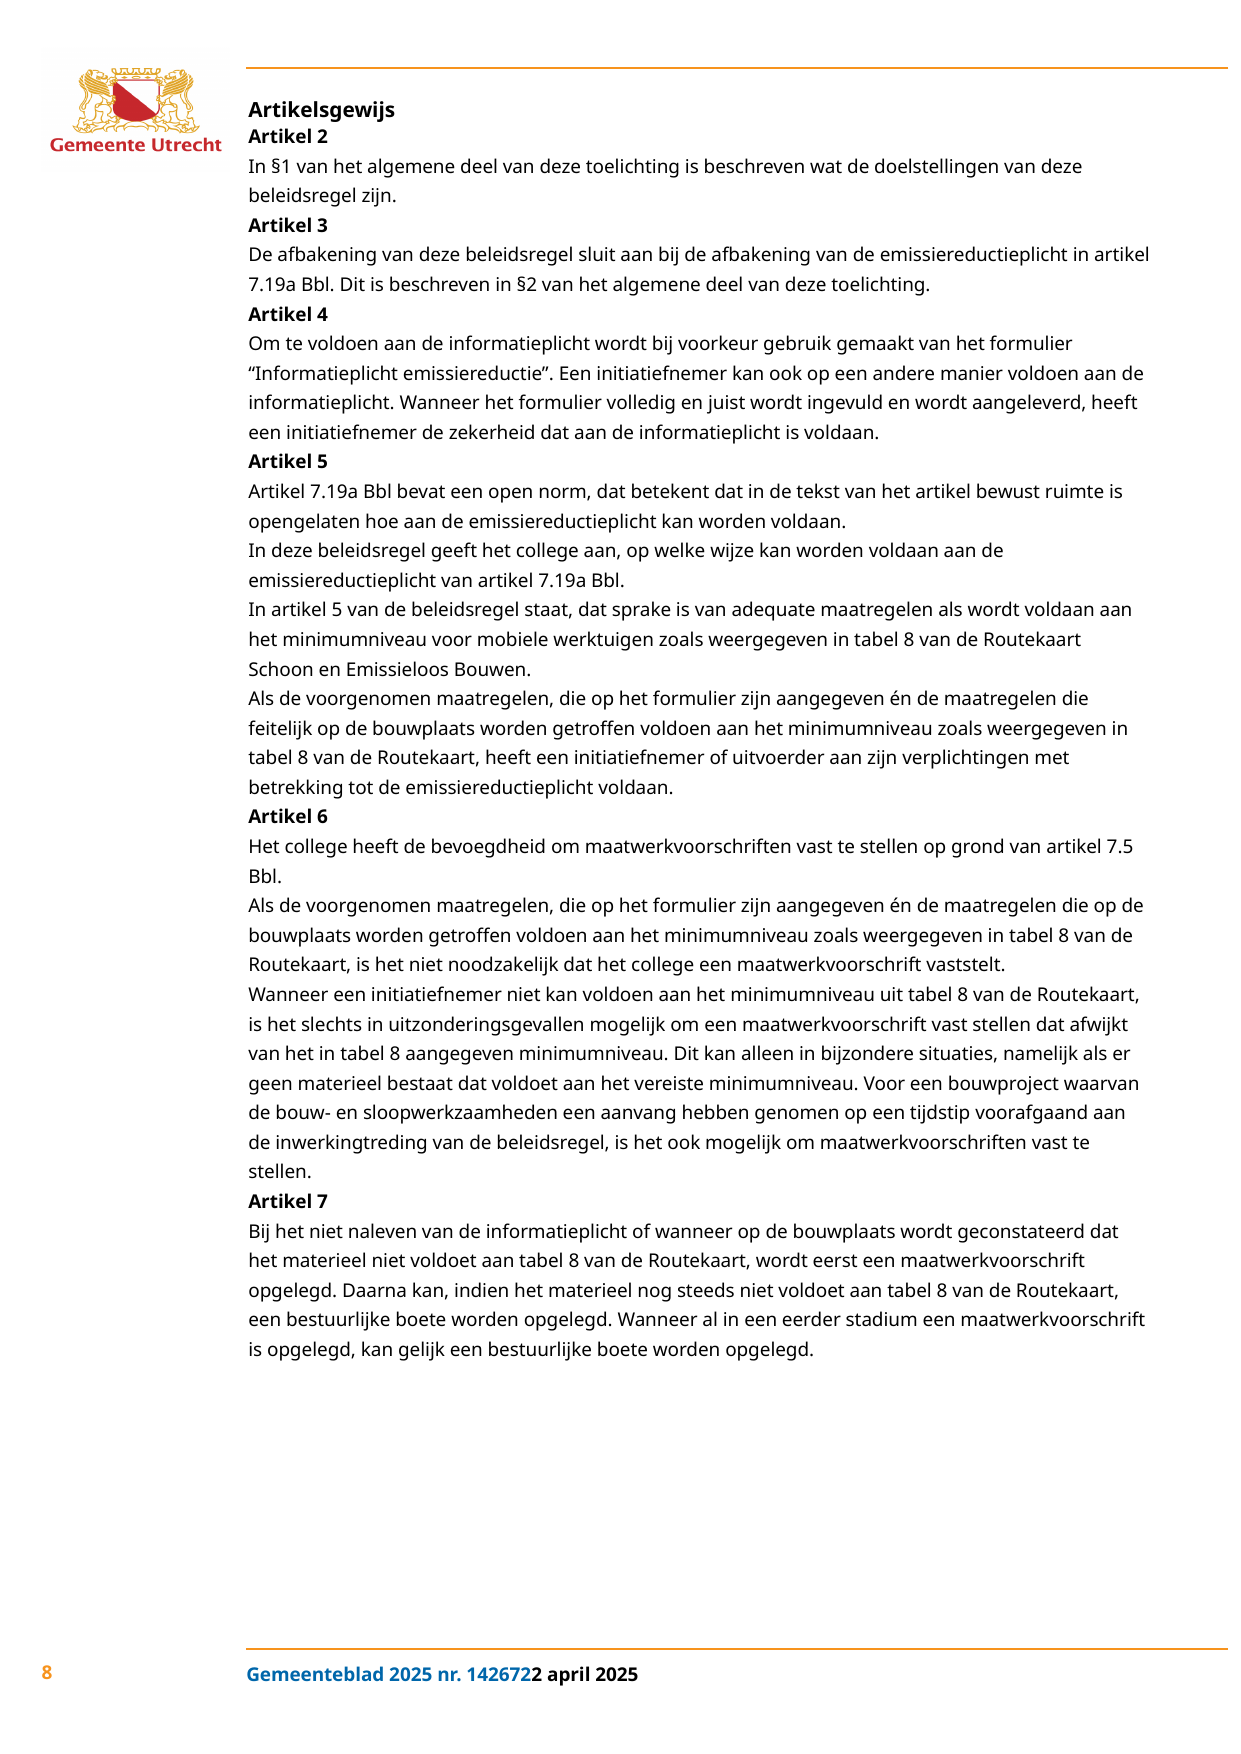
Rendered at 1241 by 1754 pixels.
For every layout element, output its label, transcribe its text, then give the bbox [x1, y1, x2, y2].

text Als de voorgenomen maatregelen, die op het formulier zijn aangegeven én de maatregelen die feitelijk op de bouwplaats worden getroffen voldoen aan het minimumniveau zoals weergegeven in tabel 8 van de Routekaart, heeft een initiatiefnemer of uitvoerder aan zijn verplichtingen met betrekking tot de emissiereductieplicht voldaan. [248, 685, 1152, 800]
text Artikel 4 [248, 301, 1152, 327]
text Om te voldoen aan de informatieplicht wordt bij voorkeur gebruik gemaakt van het formulier “Informatieplicht emissiereductie”. Een initiatiefnemer kan ook op een andere manier voldoen aan de informatieplicht. Wanneer het formulier volledig en juist wordt ingevuld en wordt aangeleverd, heeft een initiatiefnemer de zekerheid dat aan de informatieplicht is voldaan. [248, 330, 1152, 445]
text De afbakening van deze beleidsregel sluit aan bij de afbakening van de emissiereductieplicht in artikel 7.19a Bbl. Dit is beschreven in §2 van het algemene deel van deze toelichting. [248, 242, 1152, 297]
text Artikel 2 [248, 123, 1152, 149]
text In §1 van het algemene deel van deze toelichting is beschreven wat de doelstellingen van deze beleidsregel zijn. [248, 153, 1152, 208]
text Als de voorgenomen maatregelen, die op het formulier zijn aangegeven én de maatregelen die op de bouwplaats worden getroffen voldoen aan het minimumniveau zoals weergegeven in tabel 8 van de Routekaart, is het niet noodzakelijk dat het college een maatwerkvoorschrift vaststelt. [248, 892, 1152, 977]
text Artikel 5 [248, 449, 1152, 474]
text Artikel 3 [248, 212, 1152, 238]
text In artikel 5 van de beleidsregel staat, dat sprake is van adequate maatregelen als wordt voldaan aan het minimumniveau voor mobiele werktuigen zoals weergegeven in tabel 8 van de Routekaart Schoon en Emissieloos Bouwen. [248, 597, 1152, 682]
text Artikelsgewijs [248, 95, 1152, 123]
text Het college heeft de bevoegdheid om maatwerkvoorschriften vast te stellen op grond van artikel 7.5 Bbl. [248, 833, 1152, 889]
picture [41, 47, 231, 172]
text Artikel 7 [248, 1188, 1152, 1214]
text Wanneer een initiatiefnemer niet kan voldoen aan het minimumniveau uit tabel 8 van de Routekaart, is het slechts in uitzonderingsgevallen mogelijk om een maatwerkvoorschrift vast stellen dat afwijkt van het in tabel 8 aangegeven minimumniveau. Dit kan alleen in bijzondere situaties, namelijk als er geen materieel bestaat dat voldoet aan het vereiste minimumniveau. Voor een bouwproject waarvan de bouw- en sloopwerkzaamheden een aanvang hebben genomen op een tijdstip voorafgaand aan de inwerkingtreding van de beleidsregel, is het ook mogelijk om maatwerkvoorschriften vast te stellen. [248, 981, 1152, 1184]
text Artikel 7.19a Bbl bevat een open norm, dat betekent dat in de tekst van het artikel bewust ruimte is opengelaten hoe aan de emissiereductieplicht kan worden voldaan. [248, 478, 1152, 534]
text Bij het niet naleven van de informatieplicht of wanneer op de bouwplaats wordt geconstateerd dat het materieel niet voldoet aan tabel 8 van de Routekaart, wordt eerst een maatwerkvoorschrift opgelegd. Daarna kan, indien het materieel nog steeds niet voldoet aan tabel 8 van de Routekaart, een bestuurlijke boete worden opgelegd. Wanneer al in een eerder stadium een maatwerkvoorschrift is opgelegd, kan gelijk een bestuurlijke boete worden opgelegd. [248, 1218, 1152, 1362]
text In deze beleidsregel geeft het college aan, op welke wijze kan worden voldaan aan de emissiereductieplicht van artikel 7.19a Bbl. [248, 537, 1152, 593]
text Artikel 6 [248, 804, 1152, 829]
